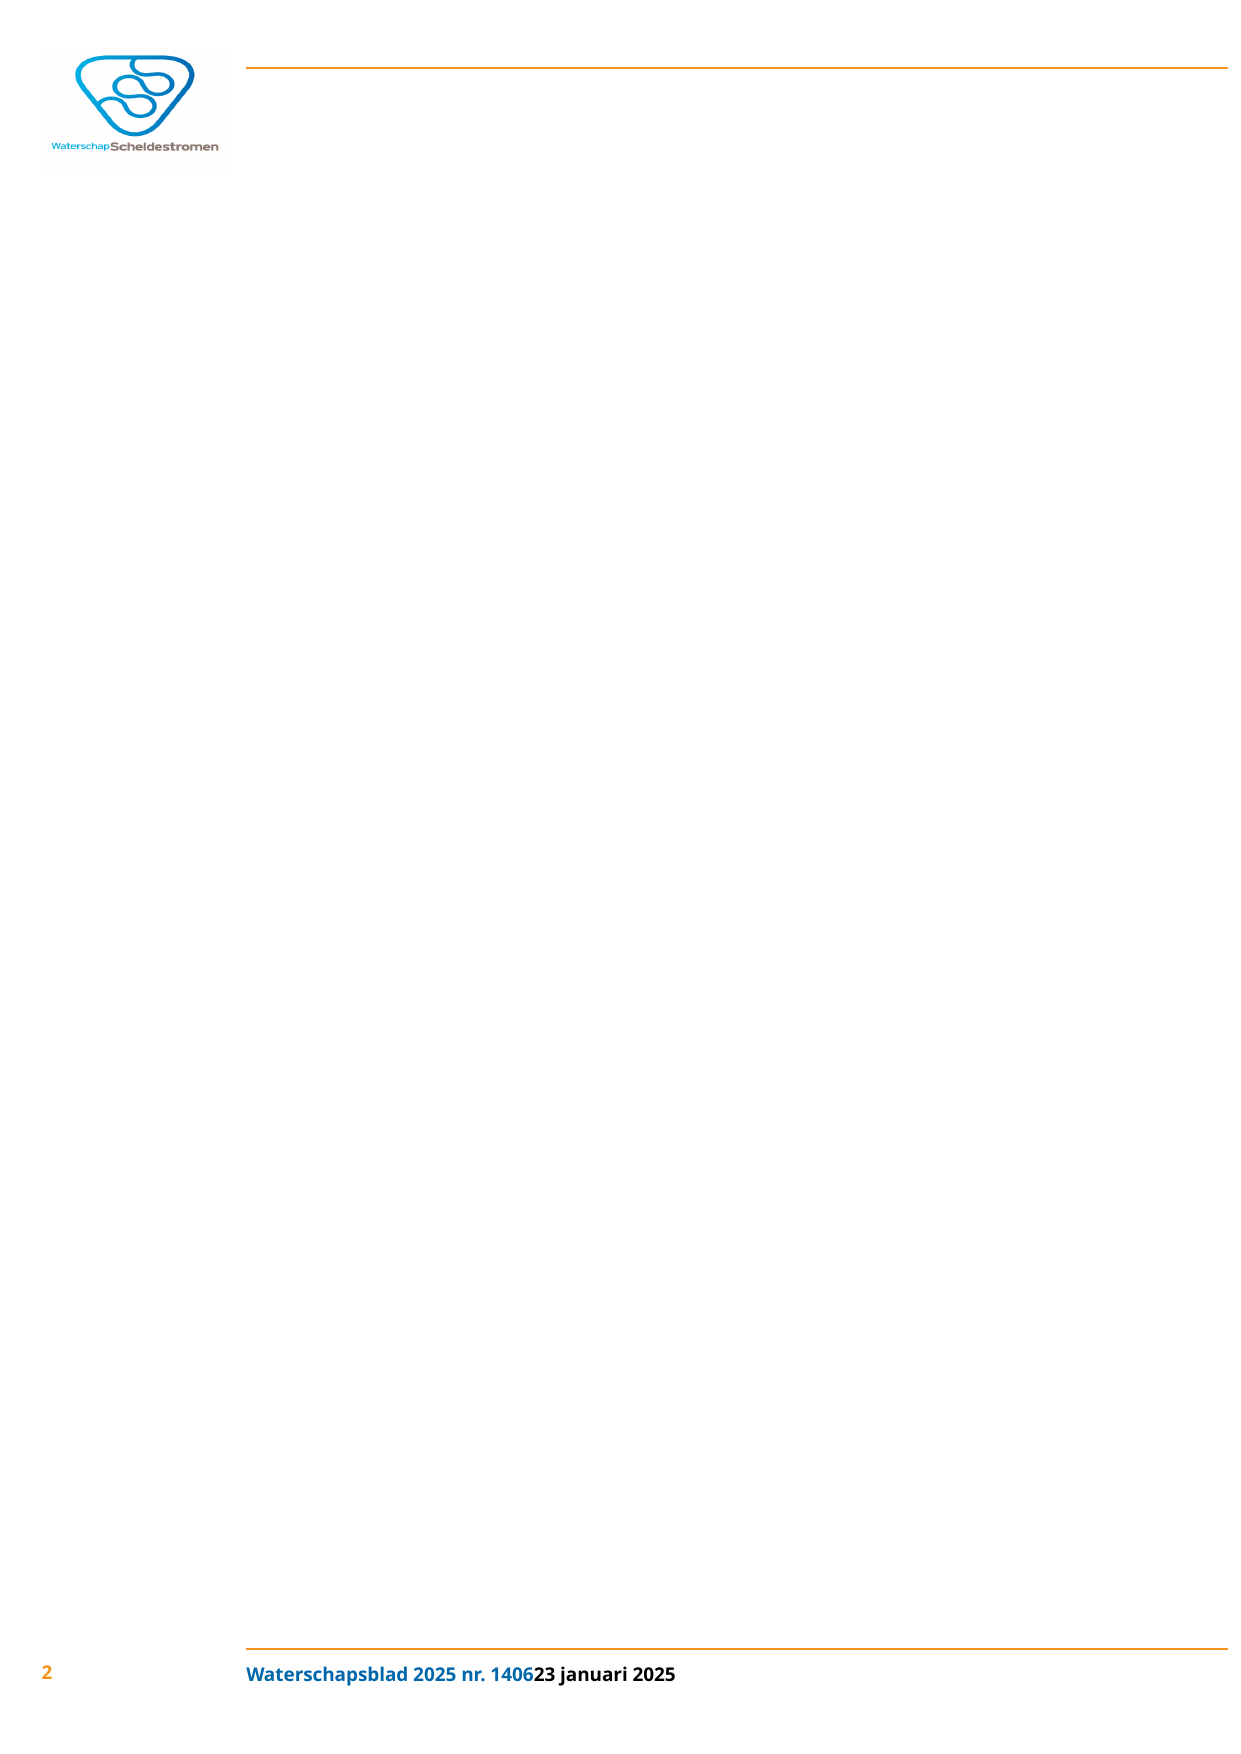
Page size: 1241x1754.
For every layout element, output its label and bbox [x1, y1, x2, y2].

picture [41, 47, 231, 172]
